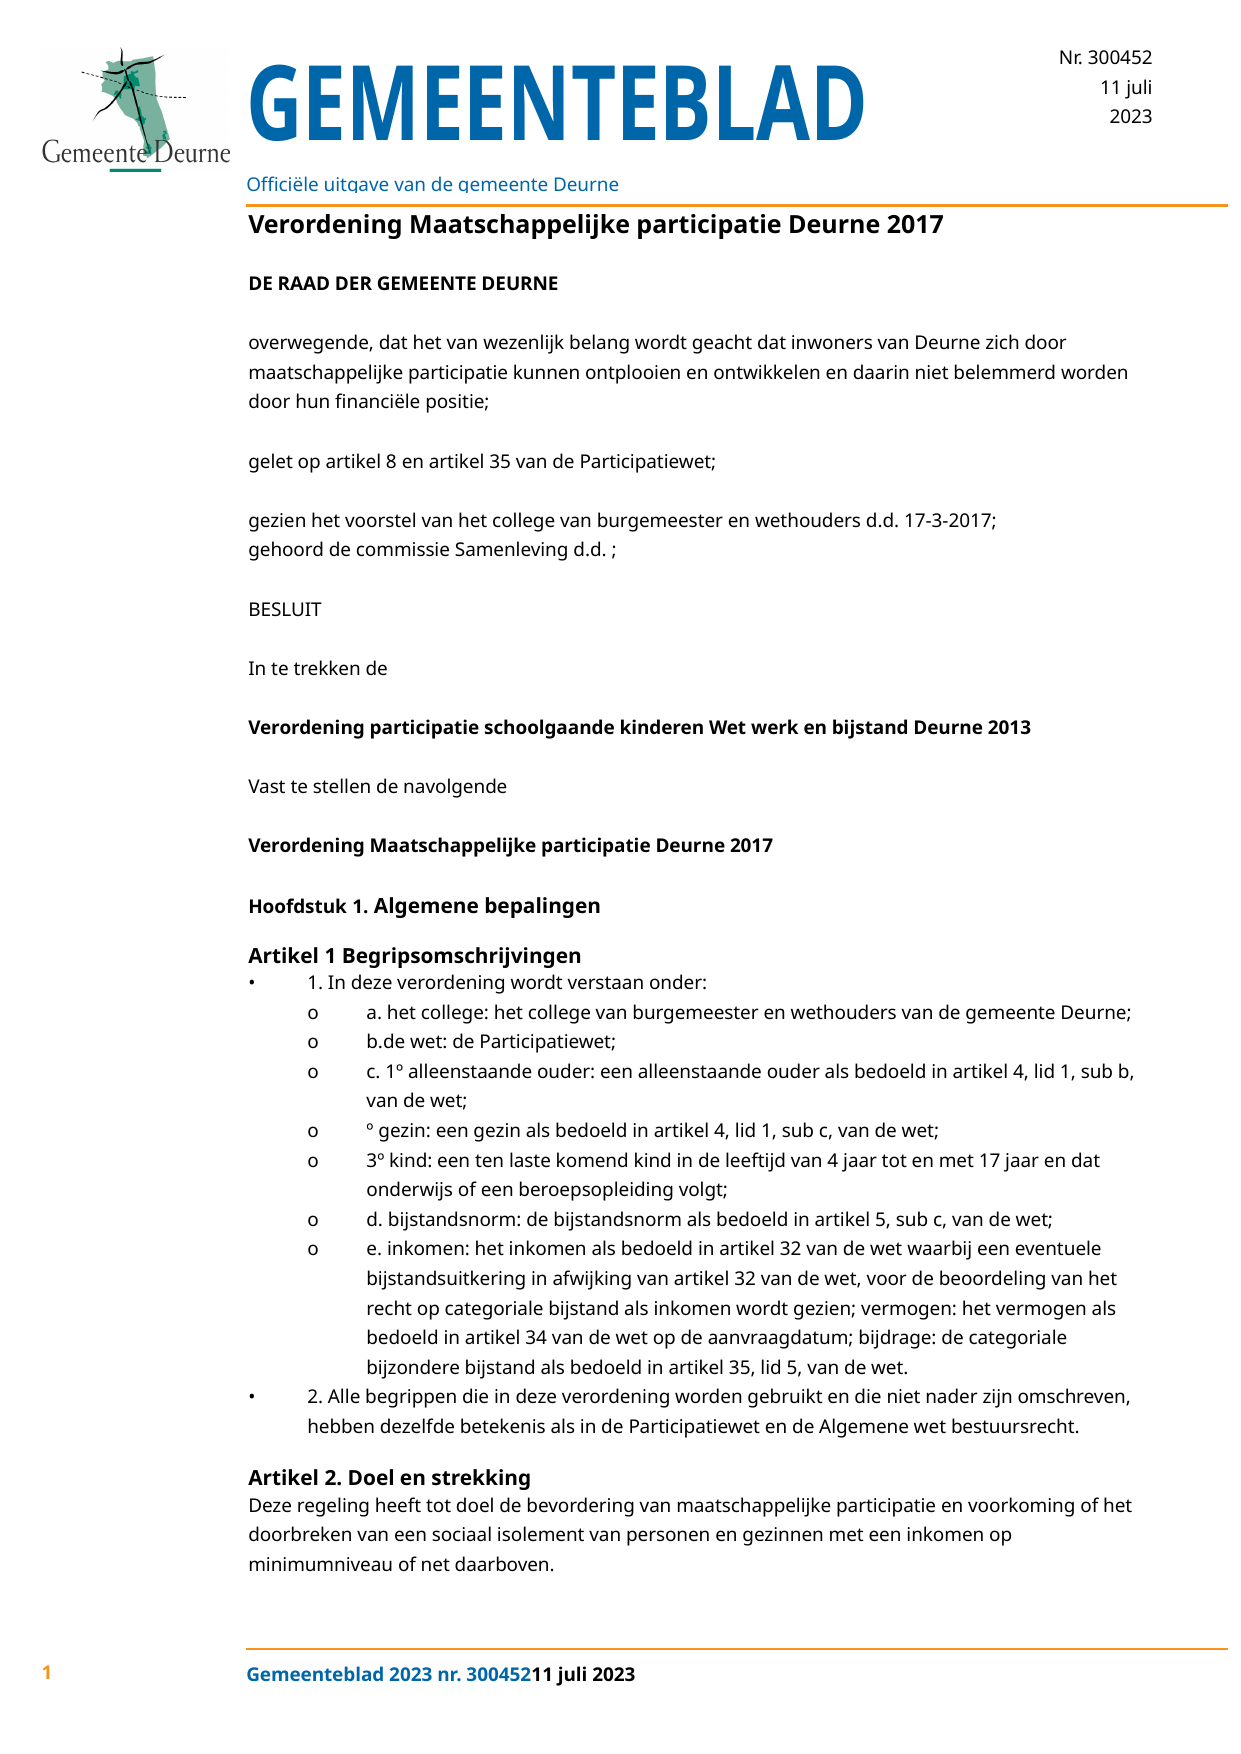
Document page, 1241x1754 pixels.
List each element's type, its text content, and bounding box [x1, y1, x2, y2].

text Artikel 2. Doel en strekking [248, 1463, 1152, 1492]
text Hoofdstuk 1. Algemene bepalingen [248, 892, 1152, 920]
list 1. In deze verordening wordt verstaan onder: [248, 969, 1152, 995]
text gehoord de commissie Samenleving d.d. ; [248, 537, 1152, 562]
list º gezin: een gezin als bedoeld in artikel 4, lid 1, sub c, van de wet; [307, 1117, 1152, 1143]
text Deze regeling heeft tot doel de bevordering van maatschappelijke participatie en voorkoming of het doorbreken van een sociaal isolement van personen en gezinnen met een inkomen op minimumniveau of net daarboven. [248, 1492, 1152, 1577]
list b.de wet: de Participatiewet; [307, 1028, 1152, 1054]
text Artikel 1 Begripsomschrijvingen [248, 941, 1152, 969]
text overwegende, dat het van wezenlijk belang wordt geacht dat inwoners van Deurne zich door maatschappelijke participatie kunnen ontplooien en ontwikkelen en daarin niet belemmerd worden door hun financiële positie; [248, 329, 1152, 414]
list d. bijstandsnorm: de bijstandsnorm als bedoeld in artikel 5, sub c, van de wet; [307, 1206, 1152, 1232]
picture [41, 47, 231, 172]
text Verordening Maatschappelijke participatie Deurne 2017 [248, 207, 1152, 241]
text gelet op artikel 8 en artikel 35 van de Participatiewet; [248, 448, 1152, 473]
text DE RAAD DER GEMEENTE DEURNE [248, 270, 1152, 296]
list a. het college: het college van burgemeester en wethouders van de gemeente Deurne; [307, 999, 1152, 1024]
list 3º kind: een ten laste komend kind in de leeftijd van 4 jaar tot en met 17 jaar en dat onderwijs of een beroepsopleiding volgt; [307, 1147, 1152, 1202]
list c. 1º alleenstaande ouder: een alleenstaande ouder als bedoeld in artikel 4, lid 1, sub b, van de wet; [307, 1058, 1152, 1113]
text gezien het voorstel van het college van burgemeester en wethouders d.d. 17-3-2017; [248, 507, 1152, 533]
list e. inkomen: het inkomen als bedoeld in artikel 32 van de wet waarbij een eventuele bijstandsuitkering in afwijking van artikel 32 van de wet, voor de beoordeling van het recht op categoriale bijstand als inkomen wordt gezien; vermogen: het vermogen als bedoeld in artikel 34 van de wet op de aanvraagdatum; bijdrage: de categoriale bijzondere bijstand als bedoeld in artikel 35, lid 5, van de wet. [307, 1236, 1152, 1379]
text Verordening Maatschappelijke participatie Deurne 2017 [248, 832, 1152, 858]
text In te trekken de [248, 655, 1152, 681]
text Verordening participatie schoolgaande kinderen Wet werk en bijstand Deurne 2013 [248, 714, 1152, 740]
text BESLUIT [248, 596, 1152, 621]
list 2. Alle begrippen die in deze verordening worden gebruikt en die niet nader zijn omschreven, hebben dezelfde betekenis als in de Participatiewet en de Algemene wet bestuursrecht. [248, 1383, 1152, 1439]
text Vast te stellen de navolgende [248, 773, 1152, 799]
